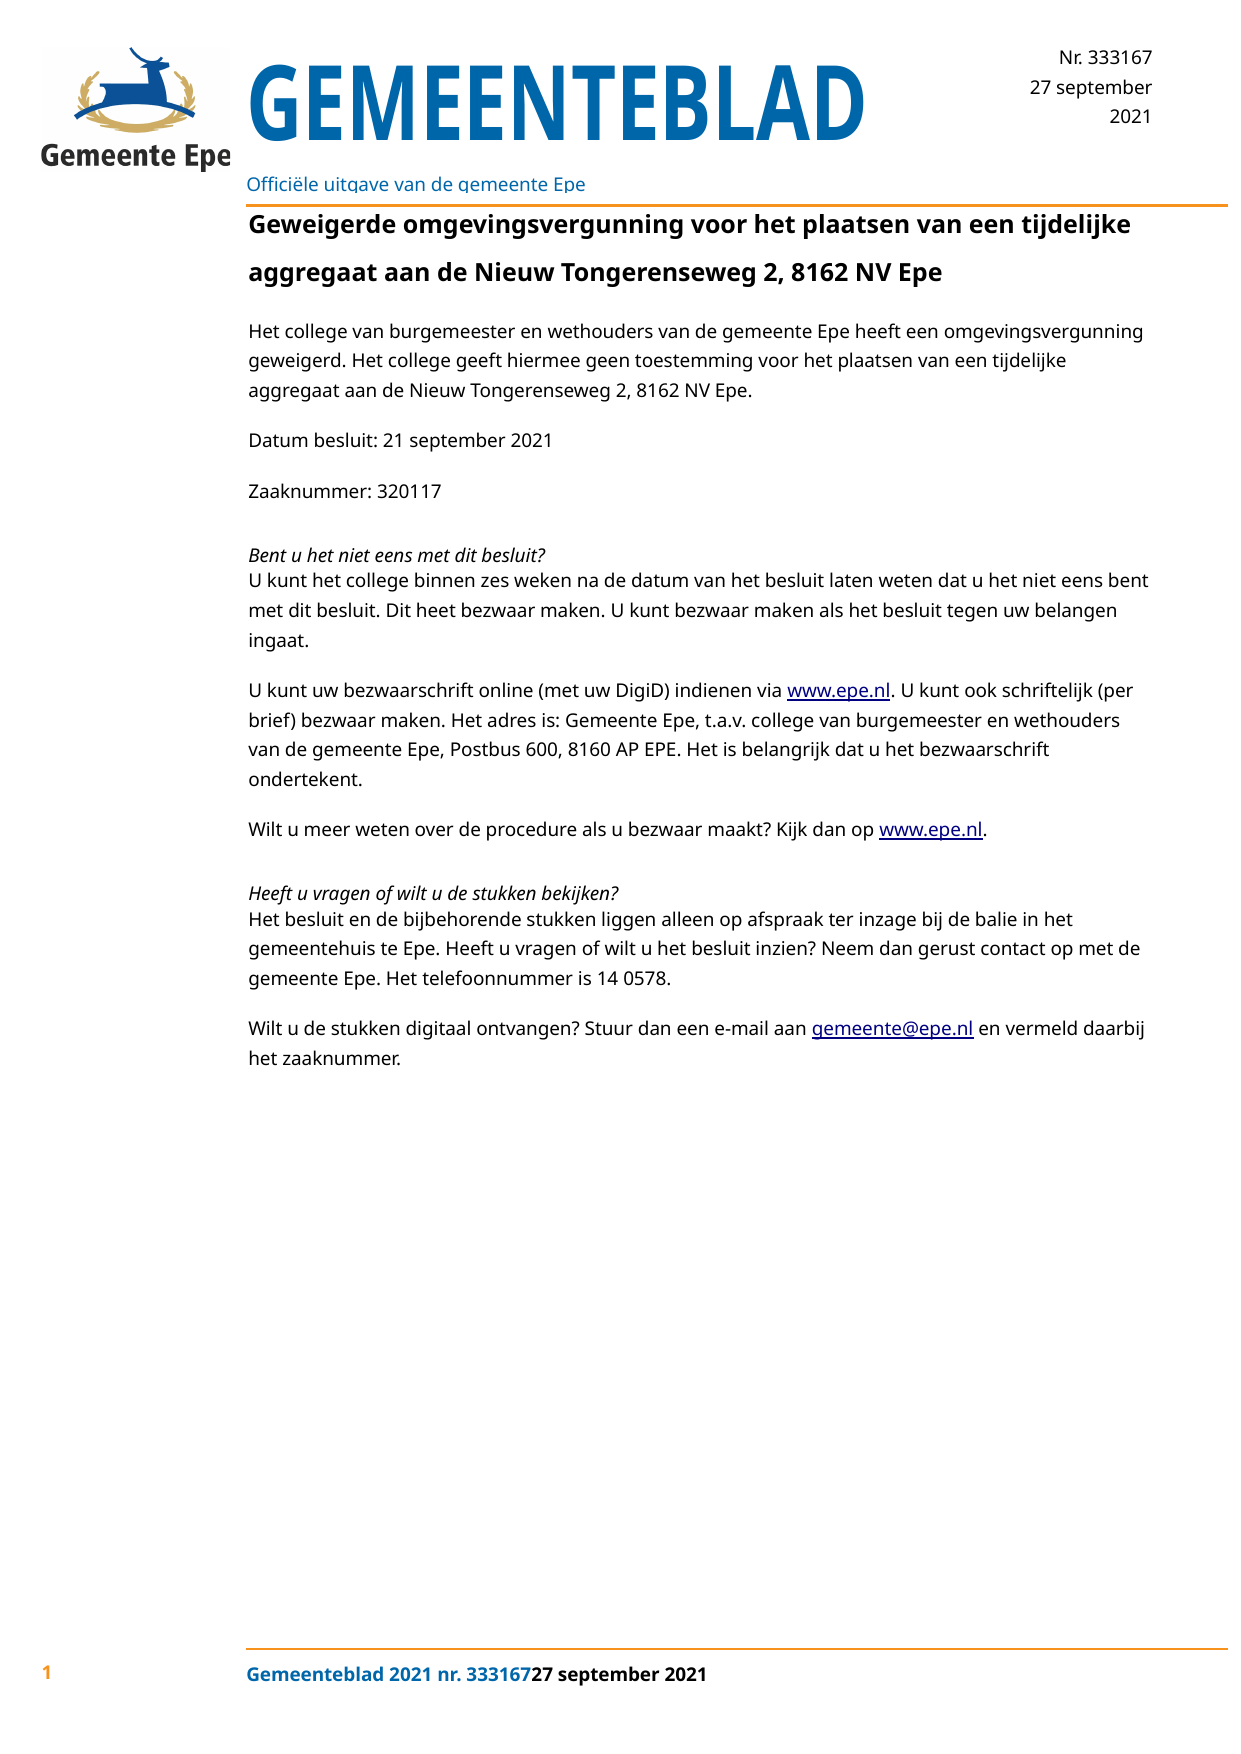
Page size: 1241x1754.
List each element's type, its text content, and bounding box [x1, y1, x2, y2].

text Het besluit en de bijbehorende stukken liggen alleen op afspraak ter inzage bij de balie in het gemeentehuis te Epe. Heeft u vragen of wilt u het besluit inzien? Neem dan gerust contact op met de gemeente Epe. Het telefoonnummer is 14 0578. [248, 906, 1152, 991]
text Zaaknummer: 320117 [248, 478, 1152, 504]
picture [41, 47, 231, 172]
text Wilt u de stukken digitaal ontvangen? Stuur dan een e-mail aan gemeente@epe.nl en vermeld daarbij het zaaknummer. [248, 1016, 1152, 1071]
text Geweigerde omgevingsvergunning voor het plaatsen van een tijdelijke aggregaat aan de Nieuw Tongerenseweg 2, 8162 NV Epe [248, 207, 1152, 288]
text U kunt het college binnen zes weken na de datum van het besluit laten weten dat u het niet eens bent met dit besluit. Dit heet bezwaar maken. U kunt bezwaar maken als het besluit tegen uw belangen ingaat. [248, 568, 1152, 652]
text U kunt uw bezwaarschrift online (met uw DigiD) indienen via www.epe.nl. U kunt ook schriftelijk (per brief) bezwaar maken. Het adres is: Gemeente Epe, t.a.v. college van burgemeester en wethouders van de gemeente Epe, Postbus 600, 8160 AP EPE. Het is belangrijk dat u het bezwaarschrift ondertekent. [248, 677, 1152, 792]
text Heeft u vragen of wilt u de stukken bekijken? [248, 880, 1152, 906]
text Bent u het niet eens met dit besluit? [248, 542, 1152, 568]
text Wilt u meer weten over de procedure als u bezwaar maakt? Kijk dan op www.epe.nl. [248, 816, 1152, 842]
text Het college van burgemeester en wethouders van de gemeente Epe heeft een omgevingsvergunning geweigerd. Het college geeft hiermee geen toestemming voor het plaatsen van een tijdelijke aggregaat aan de Nieuw Tongerenseweg 2, 8162 NV Epe. [248, 318, 1152, 403]
text Datum besluit: 21 september 2021 [248, 427, 1152, 453]
